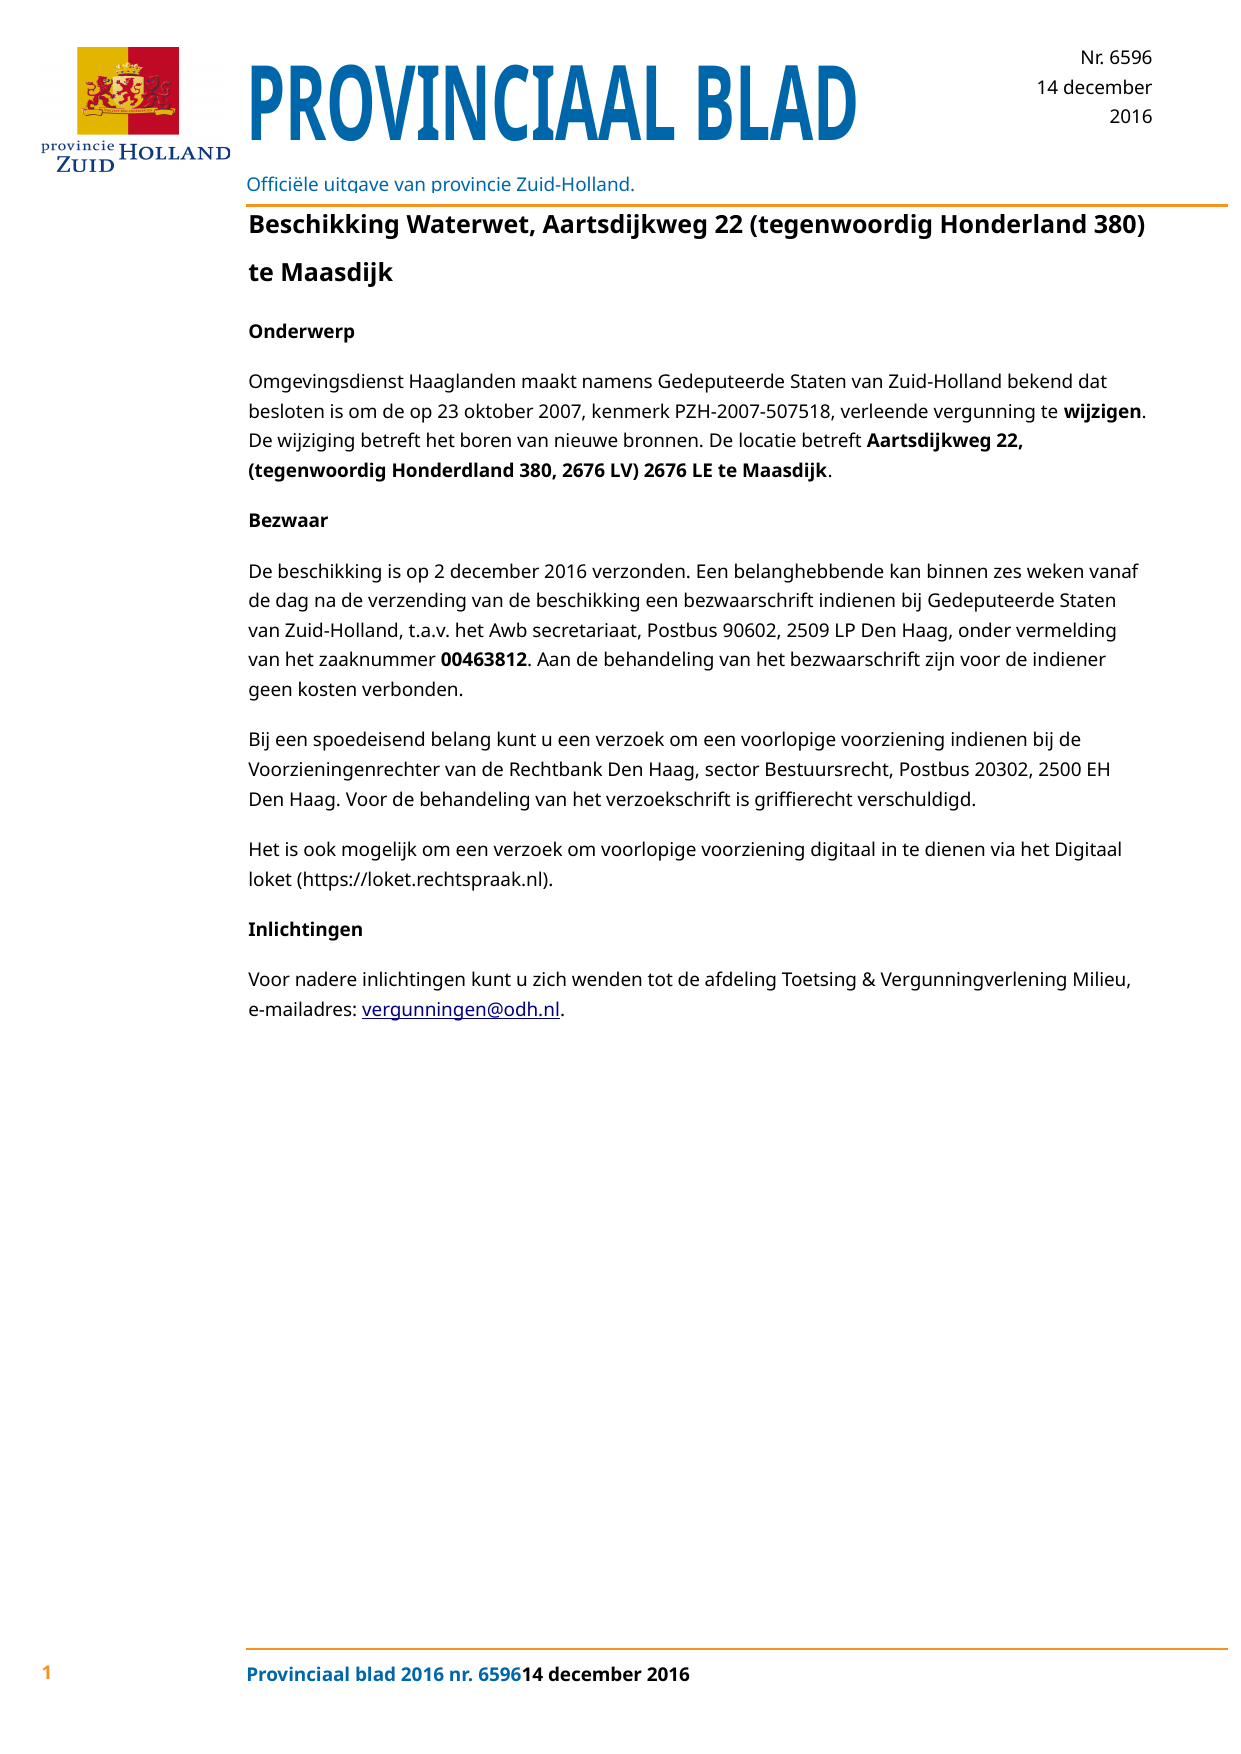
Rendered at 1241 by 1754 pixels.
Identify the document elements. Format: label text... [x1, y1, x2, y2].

text Bezwaar [248, 507, 1152, 533]
text Voor nadere inlichtingen kunt u zich wenden tot de afdeling Toetsing & Vergunningverlening Milieu, e-mailadres: vergunningen@odh.nl. [248, 967, 1152, 1022]
text Bij een spoedeisend belang kunt u een verzoek om een voorlopige voorziening indienen bij de Voorzieningenrechter van de Rechtbank Den Haag, sector Bestuursrecht, Postbus 20302, 2500 EH Den Haag. Voor de behandeling van het verzoekschrift is griffierecht verschuldigd. [248, 727, 1152, 812]
text Beschikking Waterwet, Aartsdijkweg 22 (tegenwoordig Honderland 380) te Maasdijk [248, 207, 1152, 288]
text Inlichtingen [248, 916, 1152, 942]
text Onderwerp [248, 318, 1152, 344]
text De beschikking is op 2 december 2016 verzonden. Een belanghebbende kan binnen zes weken vanaf de dag na de verzending van de beschikking een bezwaarschrift indienen bij Gedeputeerde Staten van Zuid-Holland, t.a.v. het Awb secretariaat, Postbus 90602, 2509 LP Den Haag, onder vermelding van het zaaknummer 00463812. Aan de behandeling van het bezwaarschrift zijn voor de indiener geen kosten verbonden. [248, 558, 1152, 702]
picture [41, 47, 231, 172]
text Omgevingsdienst Haaglanden maakt namens Gedeputeerde Staten van Zuid-Holland bekend dat besloten is om de op 23 oktober 2007, kenmerk PZH-2007-507518, verleende vergunning te wijzigen. De wijziging betreft het boren van nieuwe bronnen. De locatie betreft Aartsdijkweg 22, (tegenwoordig Honderdland 380, 2676 LV) 2676 LE te Maasdijk. [248, 368, 1152, 483]
text Het is ook mogelijk om een verzoek om voorlopige voorziening digitaal in te dienen via het Digitaal loket (https://loket.rechtspraak.nl). [248, 836, 1152, 892]
